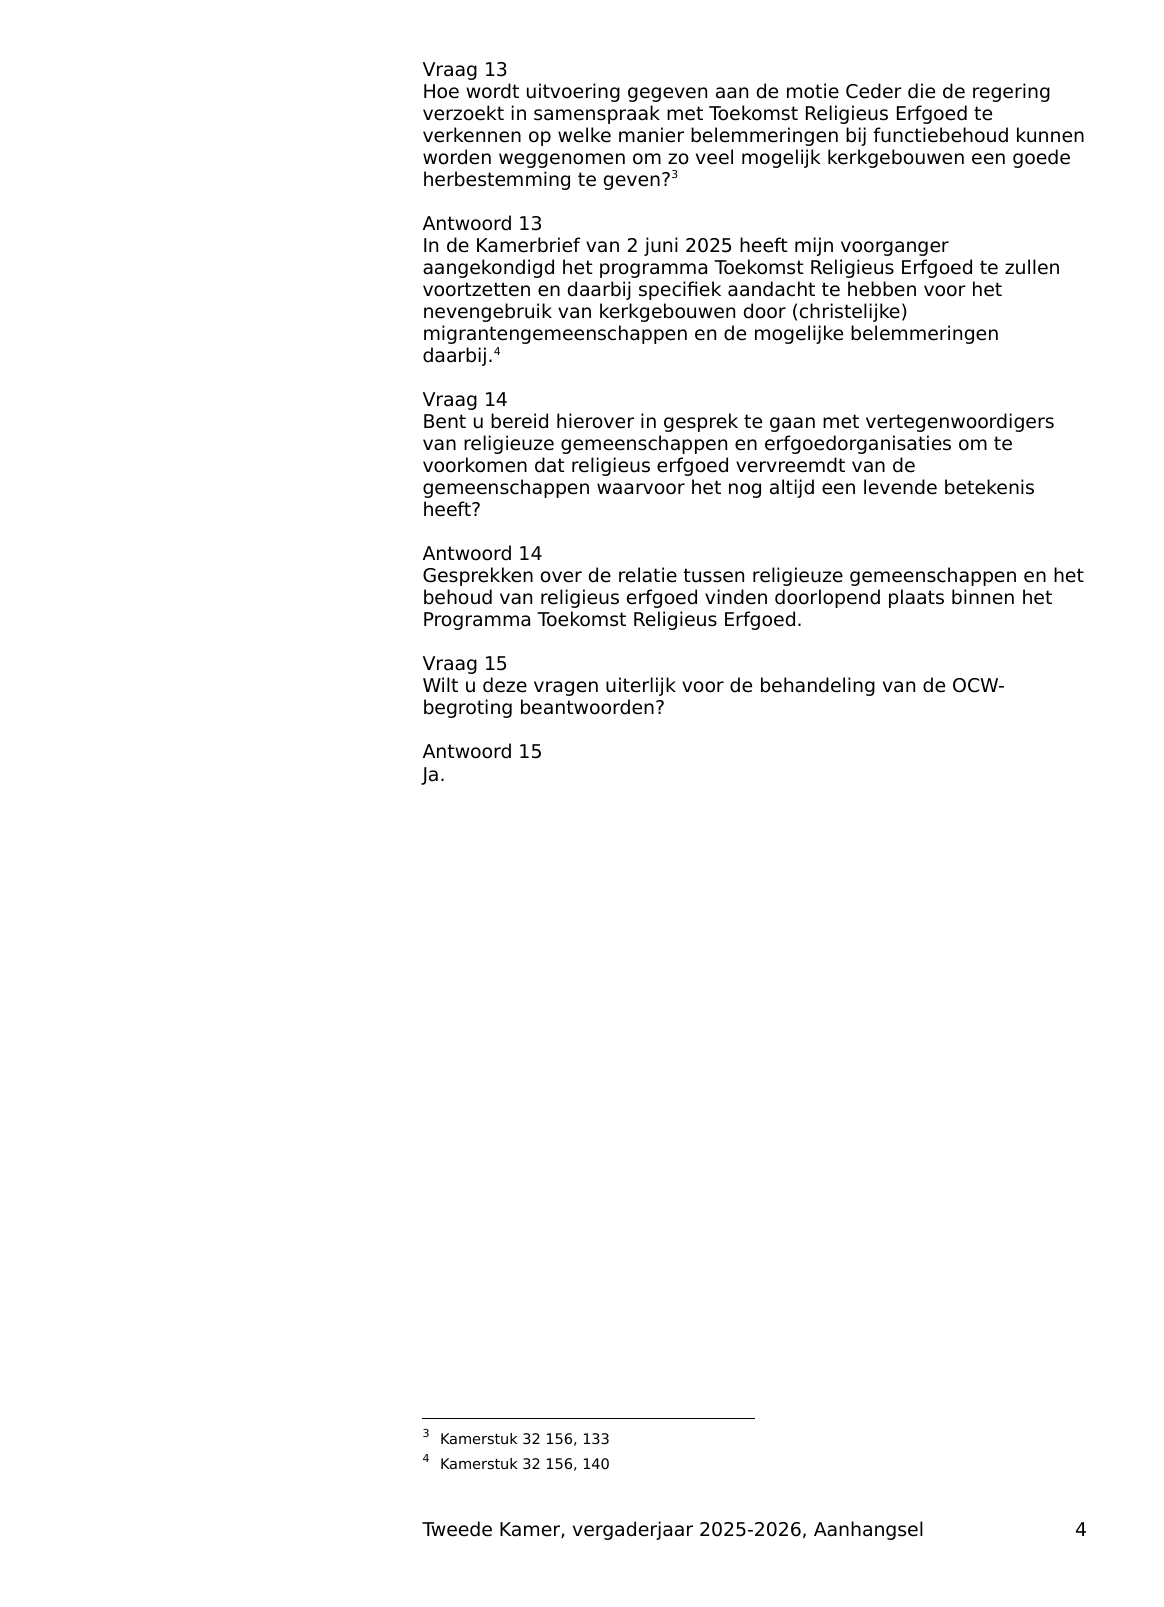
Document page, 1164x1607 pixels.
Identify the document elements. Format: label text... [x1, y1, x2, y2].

text Antwoord 13 [422, 213, 1087, 235]
text Bent u bereid hierover in gesprek te gaan met vertegenwoordigers van religieuze gemeenschappen en erfgoedorganisaties om te voorkomen dat religieus erfgoed vervreemdt van de gemeenschappen waarvoor het nog altijd een levende betekenis heeft? [422, 411, 1087, 521]
text Wilt u deze vragen uiterlijk voor de behandeling van de OCW-begroting beantwoorden? [422, 675, 1087, 719]
text Ja. [422, 763, 1087, 785]
text Kamerstuk 32 156, 140 [422, 1452, 1087, 1474]
text Antwoord 14 [422, 543, 1087, 565]
text Antwoord 15 [422, 741, 1087, 763]
text Vraag 15 [422, 653, 1087, 675]
text Hoe wordt uitvoering gegeven aan de motie Ceder die de regering verzoekt in samenspraak met Toekomst Religieus Erfgoed te verkennen op welke manier belemmeringen bij functiebehoud kunnen worden weggenomen om zo veel mogelijk kerkgebouwen een goede herbestemming te geven? [422, 81, 1087, 191]
text Vraag 13 [422, 59, 1087, 81]
text Gesprekken over de relatie tussen religieuze gemeenschappen en het behoud van religieus erfgoed vinden doorlopend plaats binnen het Programma Toekomst Religieus Erfgoed. [422, 565, 1087, 631]
text Kamerstuk 32 156, 133 [422, 1427, 1087, 1449]
text In de Kamerbrief van 2 juni 2025 heeft mijn voorganger aangekondigd het programma Toekomst Religieus Erfgoed te zullen voortzetten en daarbij specifiek aandacht te hebben voor het nevengebruik van kerkgebouwen door (christelijke) migrantengemeenschappen en de mogelijke belemmeringen daarbij. [422, 235, 1087, 367]
text Vraag 14 [422, 389, 1087, 411]
